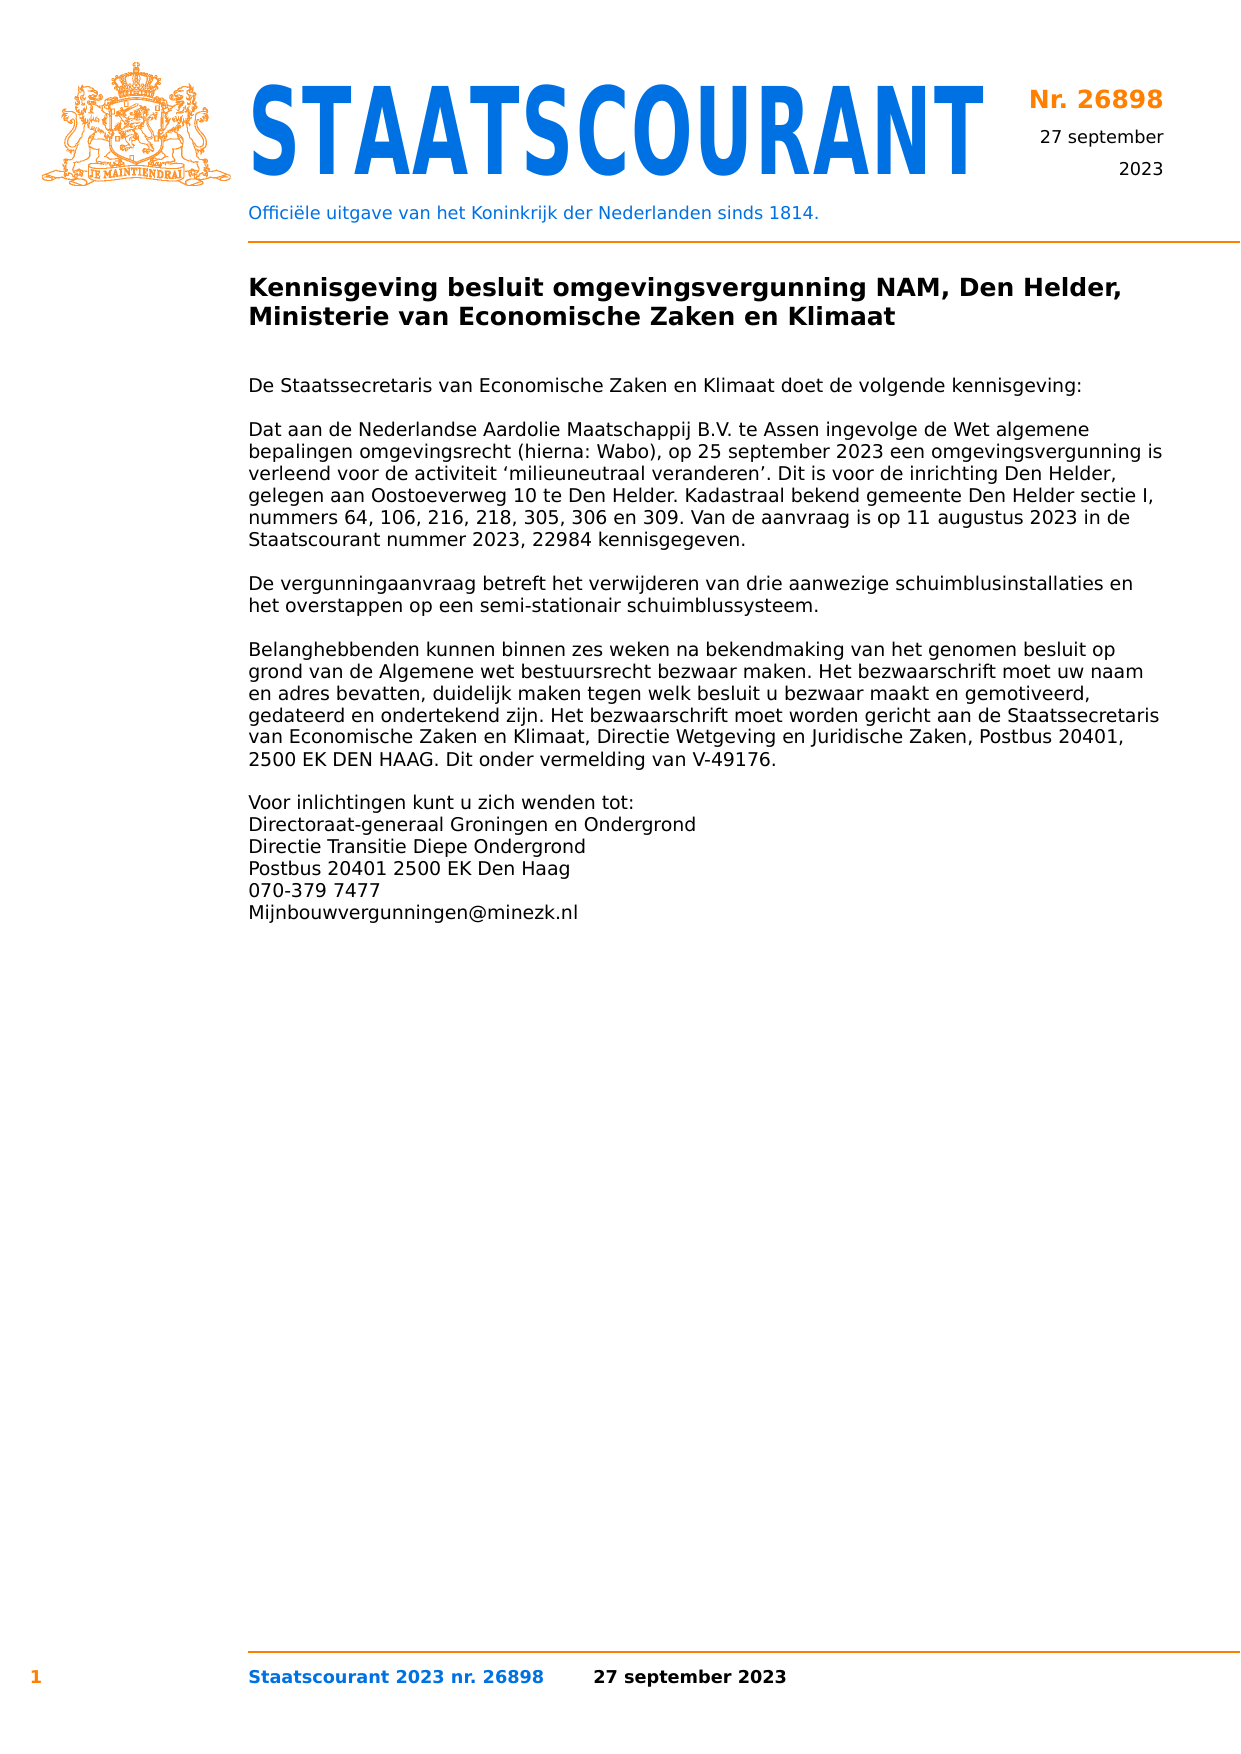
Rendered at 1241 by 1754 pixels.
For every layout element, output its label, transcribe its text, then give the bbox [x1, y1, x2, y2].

text De vergunningaanvraag betreft het verwijderen van drie aanwezige schuimblusinstallaties en het overstappen op een semi-stationair schuimblussysteem. [248, 573, 1163, 617]
text Mijnbouwvergunningen@minezk.nl [248, 902, 1163, 924]
table_header STAATSCOURANT [248, 62, 998, 203]
text De Staatssecretaris van Economische Zaken en Klimaat doet de volgende kennisgeving: [248, 375, 1163, 397]
picture [41, 62, 231, 186]
text Voor inlichtingen kunt u zich wenden tot: [248, 792, 1163, 814]
text Postbus 20401 2500 EK Den Haag [248, 858, 1163, 880]
table_cell Officiële uitgave van het Koninkrijk der Nederlanden sinds 1814. [248, 203, 1240, 241]
text Dat aan de Nederlandse Aardolie Maatschappij B.V. te Assen ingevolge de Wet algemene bepalingen omgevingsrecht (hierna: Wabo), op 25 september 2023 een omgevingsvergunning is verleend voor de activiteit ‘milieuneutraal veranderen’. Dit is voor de inrichting Den Helder, gelegen aan Oostoeverweg 10 te Den Helder. Kadastraal bekend gemeente Den Helder sectie I, nummers 64, 106, 216, 218, 305, 306 en 309. Van de aanvraag is op 11 augustus 2023 in de Staatscourant nummer 2023, 22984 kennisgegeven. [248, 419, 1163, 551]
table_cell 27 september [998, 121, 1240, 153]
subtitle Kennisgeving besluit omgevingsvergunning NAM, Den Helder, Ministerie van Economische Zaken en Klimaat [248, 273, 1163, 331]
table_header Nr. 26898 [998, 62, 1240, 121]
text Directoraat-generaal Groningen en Ondergrond [248, 814, 1163, 836]
table_header [25, 62, 248, 241]
text Directie Transitie Diepe Ondergrond [248, 836, 1163, 858]
table_cell 2023 [998, 153, 1240, 203]
text 070-379 7477 [248, 880, 1163, 902]
text Belanghebbenden kunnen binnen zes weken na bekendmaking van het genomen besluit op grond van de Algemene wet bestuursrecht bezwaar maken. Het bezwaarschrift moet uw naam en adres bevatten, duidelijk maken tegen welk besluit u bezwaar maakt en gemotiveerd, gedateerd en ondertekend zijn. Het bezwaarschrift moet worden gericht aan de Staatssecretaris van Economische Zaken en Klimaat, Directie Wetgeving en Juridische Zaken, Postbus 20401, 2500 EK DEN HAAG. Dit onder vermelding van V-49176. [248, 638, 1163, 770]
